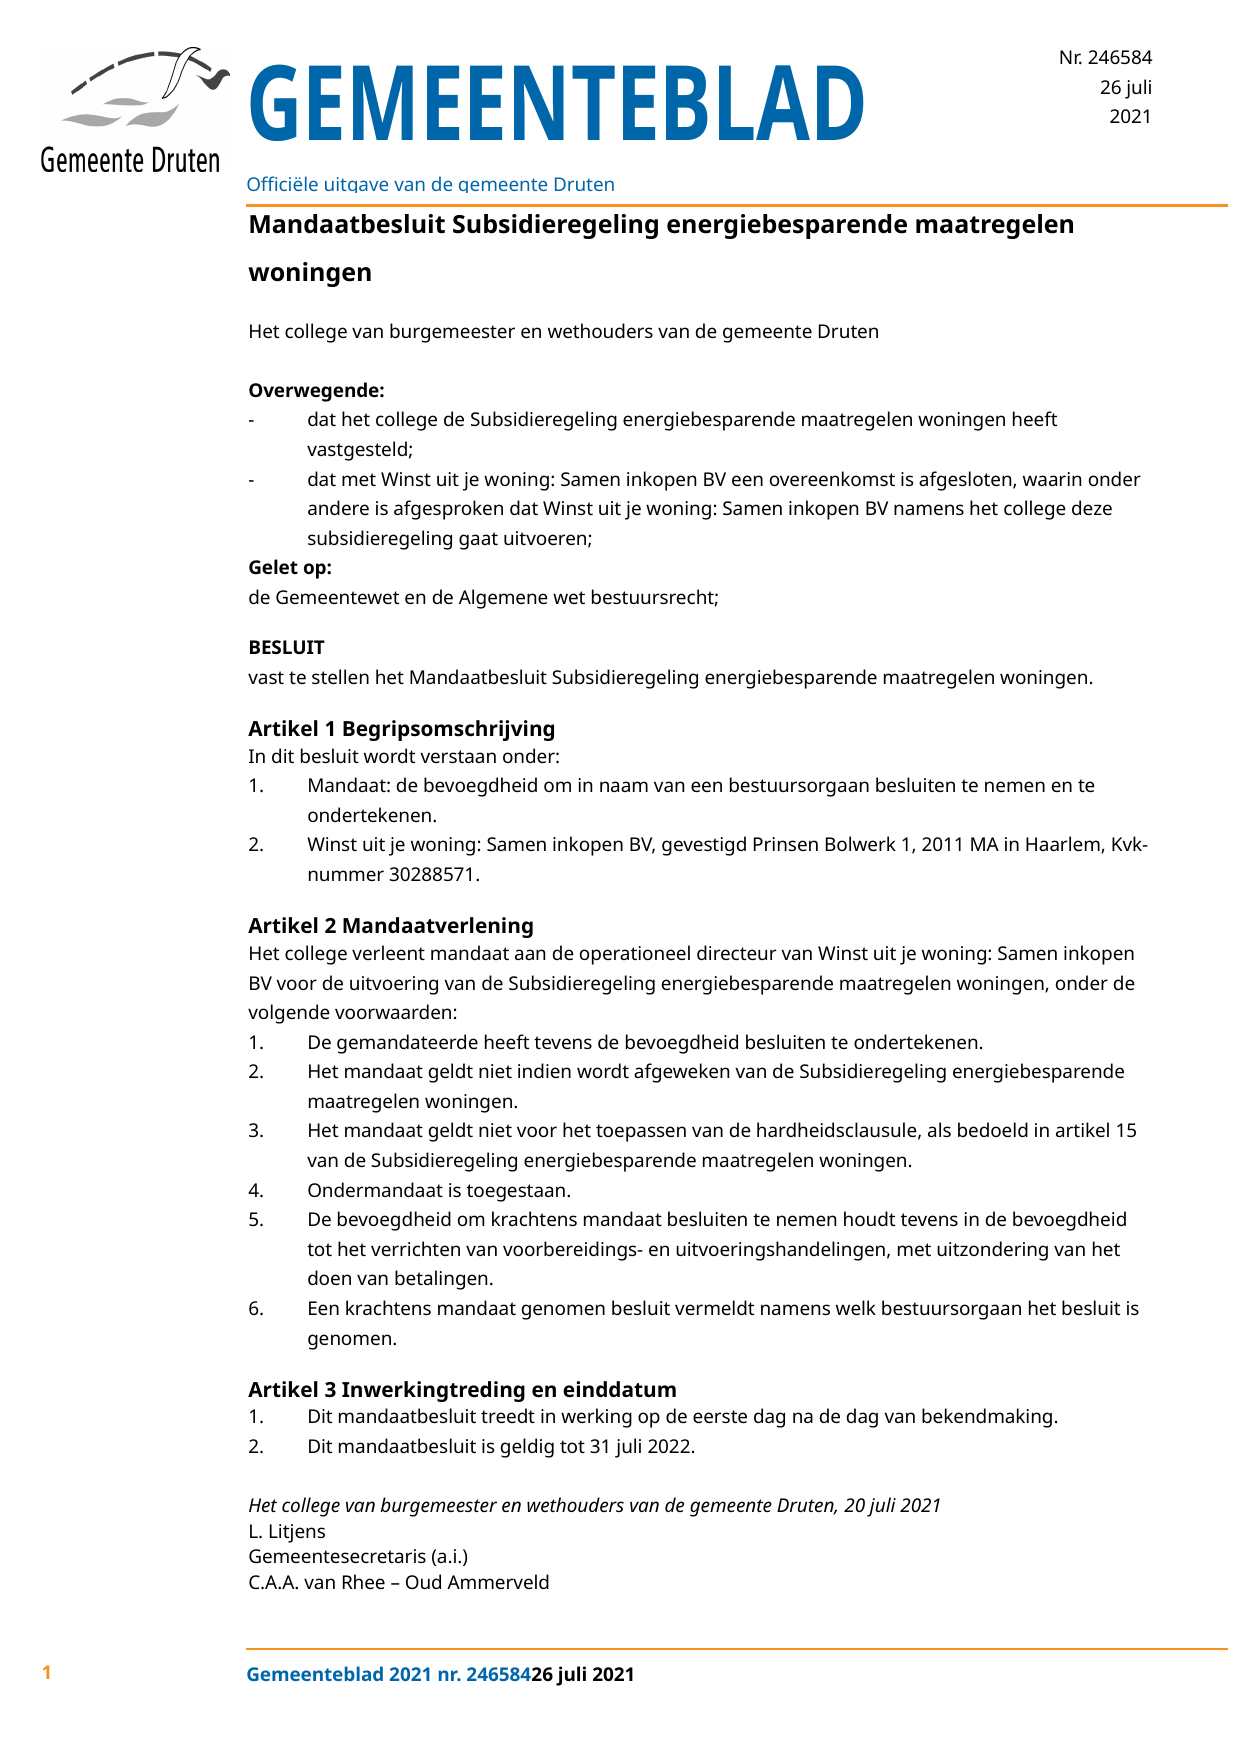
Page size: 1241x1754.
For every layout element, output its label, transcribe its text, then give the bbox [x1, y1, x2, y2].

text Gelet op: [248, 554, 1152, 580]
text In dit besluit wordt verstaan onder: [248, 743, 1152, 769]
list De gemandateerde heeft tevens de bevoegdheid besluiten te ondertekenen. [248, 1029, 1152, 1054]
text Gemeentesecretaris (a.i.) [248, 1544, 1152, 1569]
list Dit mandaatbesluit is geldig tot 31 juli 2022. [248, 1433, 1152, 1459]
text de Gemeentewet en de Algemene wet bestuursrecht; [248, 584, 1152, 610]
text BESLUIT [248, 634, 1152, 660]
list Het mandaat geldt niet indien wordt afgeweken van de Subsidieregeling energiebesparende maatregelen woningen. [248, 1058, 1152, 1114]
list Ondermandaat is toegestaan. [248, 1177, 1152, 1202]
list Een krachtens mandaat genomen besluit vermeldt namens welk bestuursorgaan het besluit is genomen. [248, 1295, 1152, 1350]
text Overwegende: [248, 377, 1152, 403]
list dat met Winst uit je woning: Samen inkopen BV een overeenkomst is afgesloten, waarin onder andere is afgesproken dat Winst uit je woning: Samen inkopen BV namens het college deze subsidieregeling gaat uitvoeren; [248, 466, 1152, 551]
text L. Litjens [248, 1518, 1152, 1544]
text Artikel 3 Inwerkingtreding en einddatum [248, 1375, 1152, 1403]
list De bevoegdheid om krachtens mandaat besluiten te nemen houdt tevens in de bevoegdheid tot het verrichten van voorbereidings- en uitvoeringshandelingen, met uitzondering van het doen van betalingen. [248, 1206, 1152, 1291]
text Artikel 1 Begripsomschrijving [248, 714, 1152, 743]
text vast te stellen het Mandaatbesluit Subsidieregeling energiebesparende maatregelen woningen. [248, 664, 1152, 690]
list Mandaat: de bevoegdheid om in naam van een bestuursorgaan besluiten te nemen en te ondertekenen. [248, 772, 1152, 828]
text Het college van burgemeester en wethouders van de gemeente Druten, 20 juli 2021 [248, 1492, 1152, 1518]
text C.A.A. van Rhee – Oud Ammerveld [248, 1569, 1152, 1595]
list Het mandaat geldt niet voor het toepassen van de hardheidsclausule, als bedoeld in artikel 15 van de Subsidieregeling energiebesparende maatregelen woningen. [248, 1118, 1152, 1173]
text Artikel 2 Mandaatverlening [248, 912, 1152, 940]
text Het college van burgemeester en wethouders van de gemeente Druten [248, 318, 1152, 344]
list Dit mandaatbesluit treedt in werking op de eerste dag na de dag van bekendmaking. [248, 1403, 1152, 1429]
list dat het college de Subsidieregeling energiebesparende maatregelen woningen heeft vastgesteld; [248, 407, 1152, 462]
picture [41, 47, 231, 172]
list Winst uit je woning: Samen inkopen BV, gevestigd Prinsen Bolwerk 1, 2011 MA in Haarlem, Kvk-nummer 30288571. [248, 832, 1152, 887]
text Het college verleent mandaat aan de operationeel directeur van Winst uit je woning: Samen inkopen BV voor de uitvoering van de Subsidieregeling energiebesparende maatregelen woningen, onder de volgende voorwaarden: [248, 940, 1152, 1025]
text Mandaatbesluit Subsidieregeling energiebesparende maatregelen woningen [248, 207, 1152, 288]
